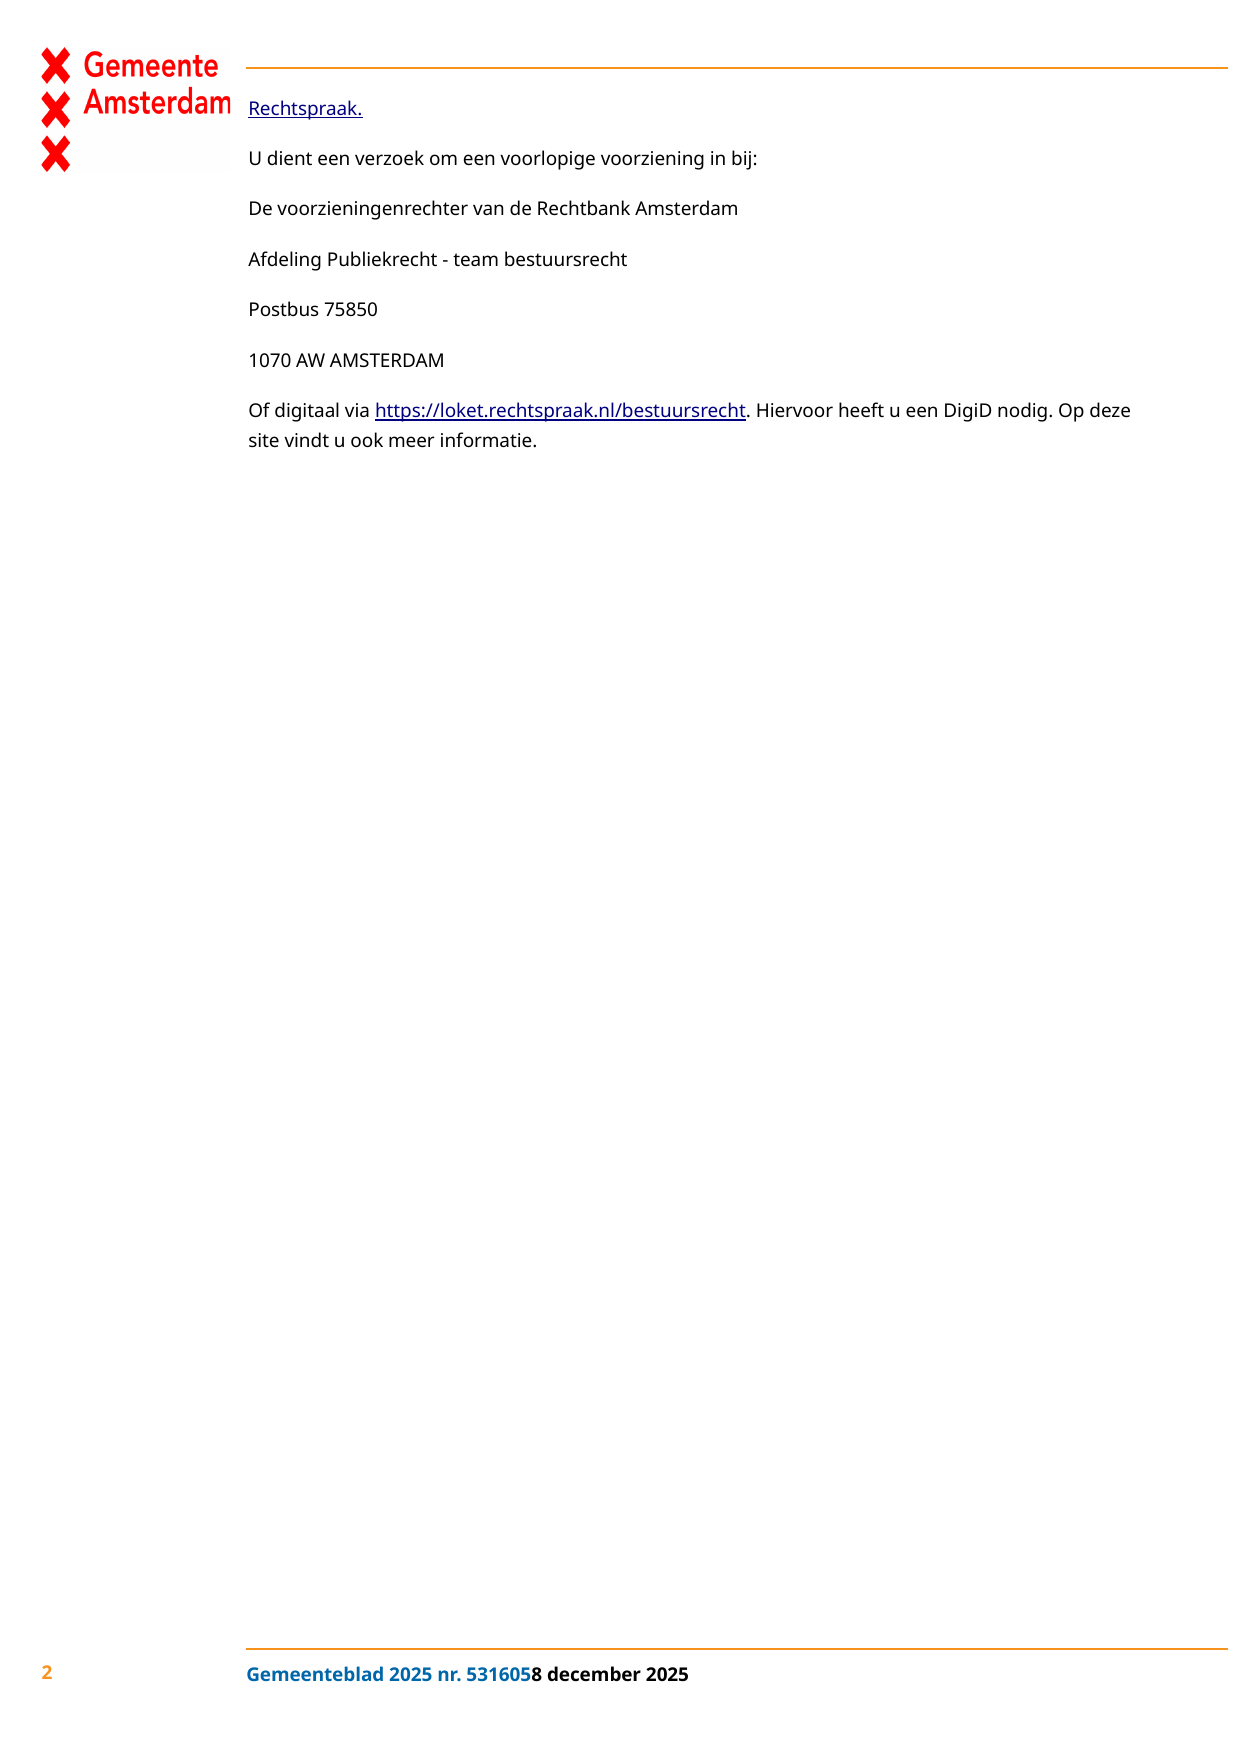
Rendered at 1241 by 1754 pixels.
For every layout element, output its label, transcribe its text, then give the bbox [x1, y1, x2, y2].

text Rechtspraak. [248, 95, 1152, 121]
text De voorzieningenrechter van de Rechtbank Amsterdam [248, 196, 1152, 221]
text Postbus 75850 [248, 296, 1152, 322]
picture [41, 47, 231, 172]
text 1070 AW AMSTERDAM [248, 347, 1152, 373]
text U dient een verzoek om een voorlopige voorziening in bij: [248, 145, 1152, 171]
text Afdeling Publiekrecht - team bestuursrecht [248, 246, 1152, 272]
text Of digitaal via https://loket.rechtspraak.nl/bestuursrecht. Hiervoor heeft u een DigiD nodig. Op deze site vindt u ook meer informatie. [248, 397, 1152, 453]
